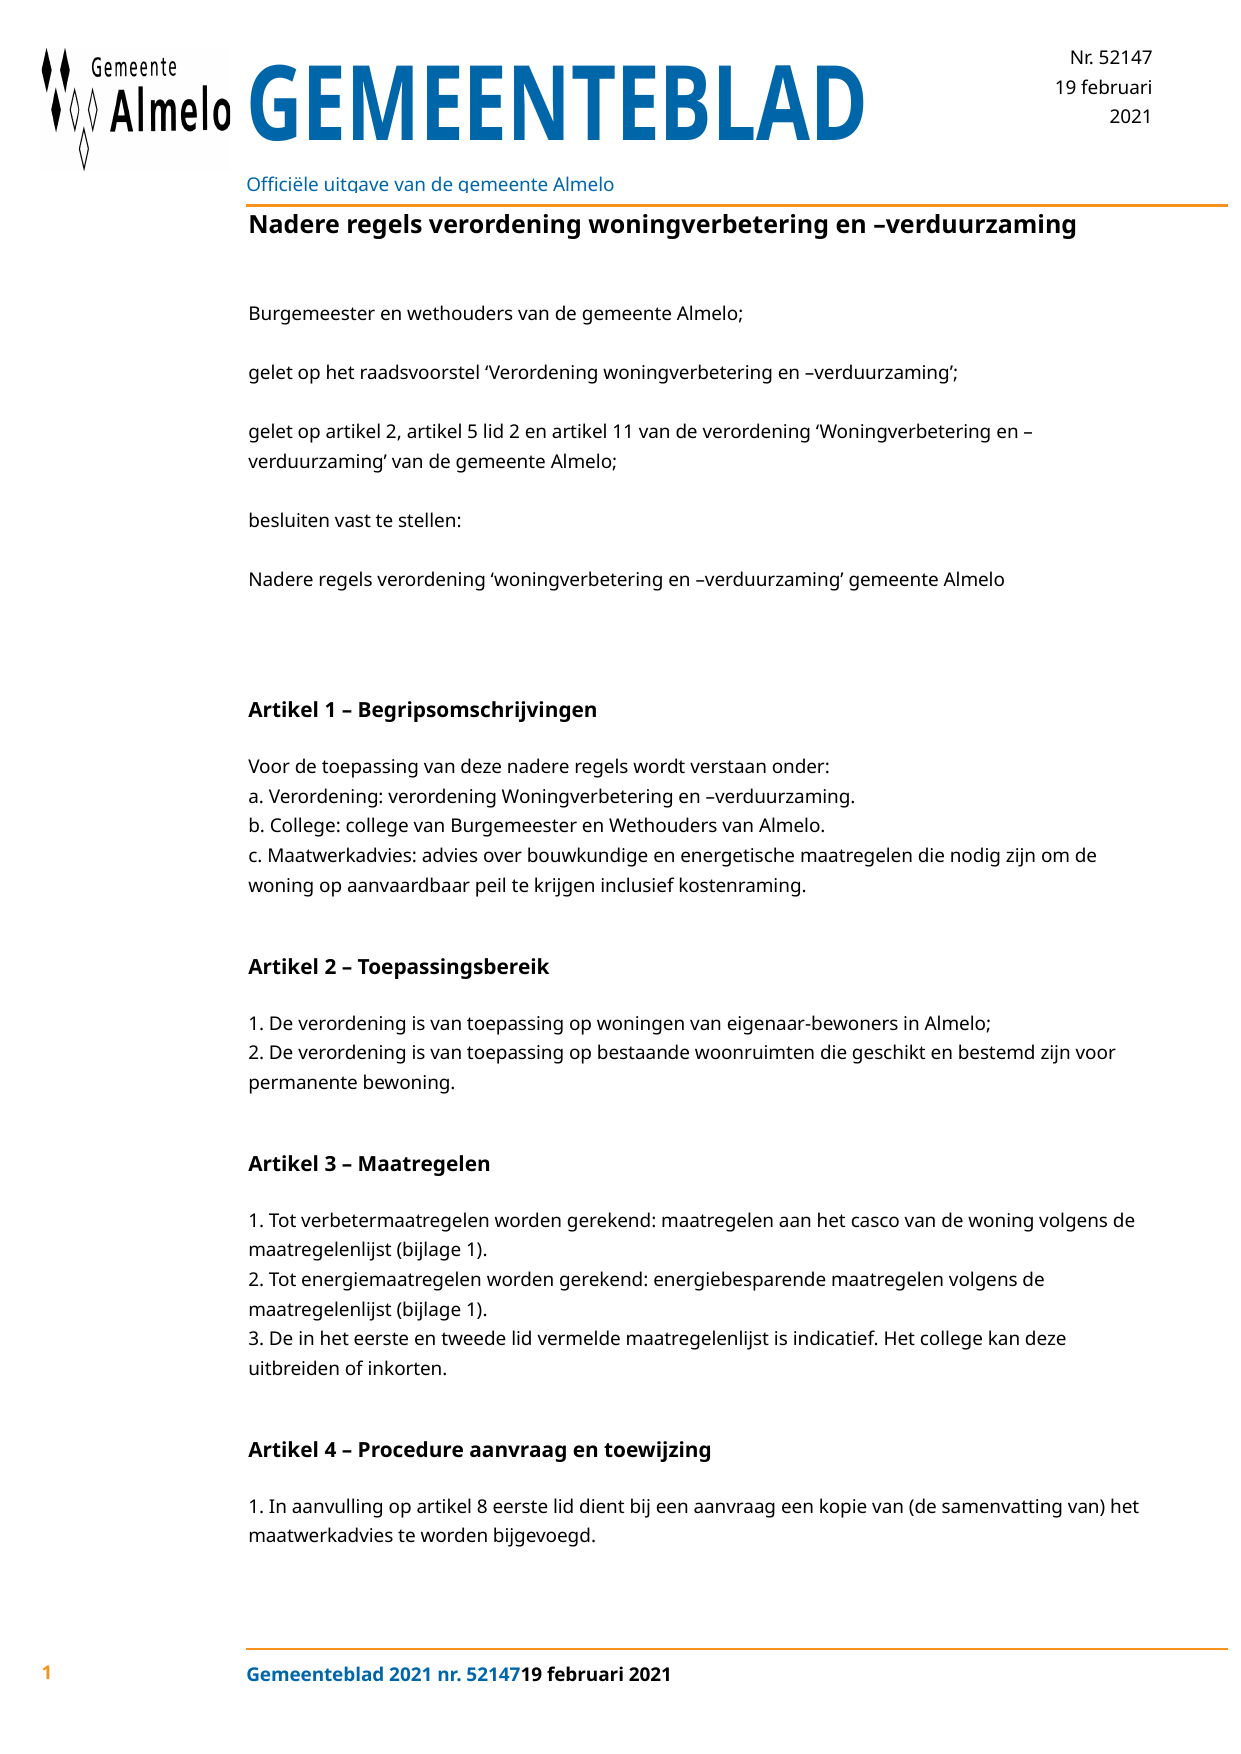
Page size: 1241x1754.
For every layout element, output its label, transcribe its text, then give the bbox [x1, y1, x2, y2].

text besluiten vast te stellen: [248, 507, 1152, 533]
text gelet op artikel 2, artikel 5 lid 2 en artikel 11 van de verordening ‘Woningverbetering en –verduurzaming’ van de gemeente Almelo; [248, 418, 1152, 473]
text b. College: college van Burgemeester en Wethouders van Almelo. [248, 813, 1152, 838]
text 1. In aanvulling op artikel 8 eerste lid dient bij een aanvraag een kopie van (de samenvatting van) het maatwerkadvies te worden bijgevoegd. [248, 1493, 1152, 1548]
text Burgemeester en wethouders van de gemeente Almelo; [248, 300, 1152, 326]
text c. Maatwerkadvies: advies over bouwkundige en energetische maatregelen die nodig zijn om de woning op aanvaardbaar peil te krijgen inclusief kostenraming. [248, 842, 1152, 897]
text 3. De in het eerste en tweede lid vermelde maatregelenlijst is indicatief. Het college kan deze uitbreiden of inkorten. [248, 1325, 1152, 1381]
text Artikel 2 – Toepassingsbereik [248, 952, 1152, 980]
text Voor de toepassing van deze nadere regels wordt verstaan onder: [248, 753, 1152, 779]
text 2. Tot energiemaatregelen worden gerekend: energiebesparende maatregelen volgens de maatregelenlijst (bijlage 1). [248, 1266, 1152, 1321]
text 2. De verordening is van toepassing op bestaande woonruimten die geschikt en bestemd zijn voor permanente bewoning. [248, 1039, 1152, 1095]
text Nadere regels verordening woningverbetering en –verduurzaming [248, 207, 1152, 241]
text Artikel 3 – Maatregelen [248, 1149, 1152, 1177]
text 1. Tot verbetermaatregelen worden gerekend: maatregelen aan het casco van de woning volgens de maatregelenlijst (bijlage 1). [248, 1207, 1152, 1262]
picture [41, 47, 231, 172]
text gelet op het raadsvoorstel ‘Verordening woningverbetering en –verduurzaming’; [248, 359, 1152, 385]
text Nadere regels verordening ‘woningverbetering en –verduurzaming’ gemeente Almelo [248, 566, 1152, 592]
text a. Verordening: verordening Woningverbetering en –verduurzaming. [248, 783, 1152, 809]
text 1. De verordening is van toepassing op woningen van eigenaar-bewoners in Almelo; [248, 1010, 1152, 1036]
text Artikel 4 – Procedure aanvraag en toewijzing [248, 1435, 1152, 1463]
text Artikel 1 – Begripsomschrijvingen [248, 695, 1152, 724]
